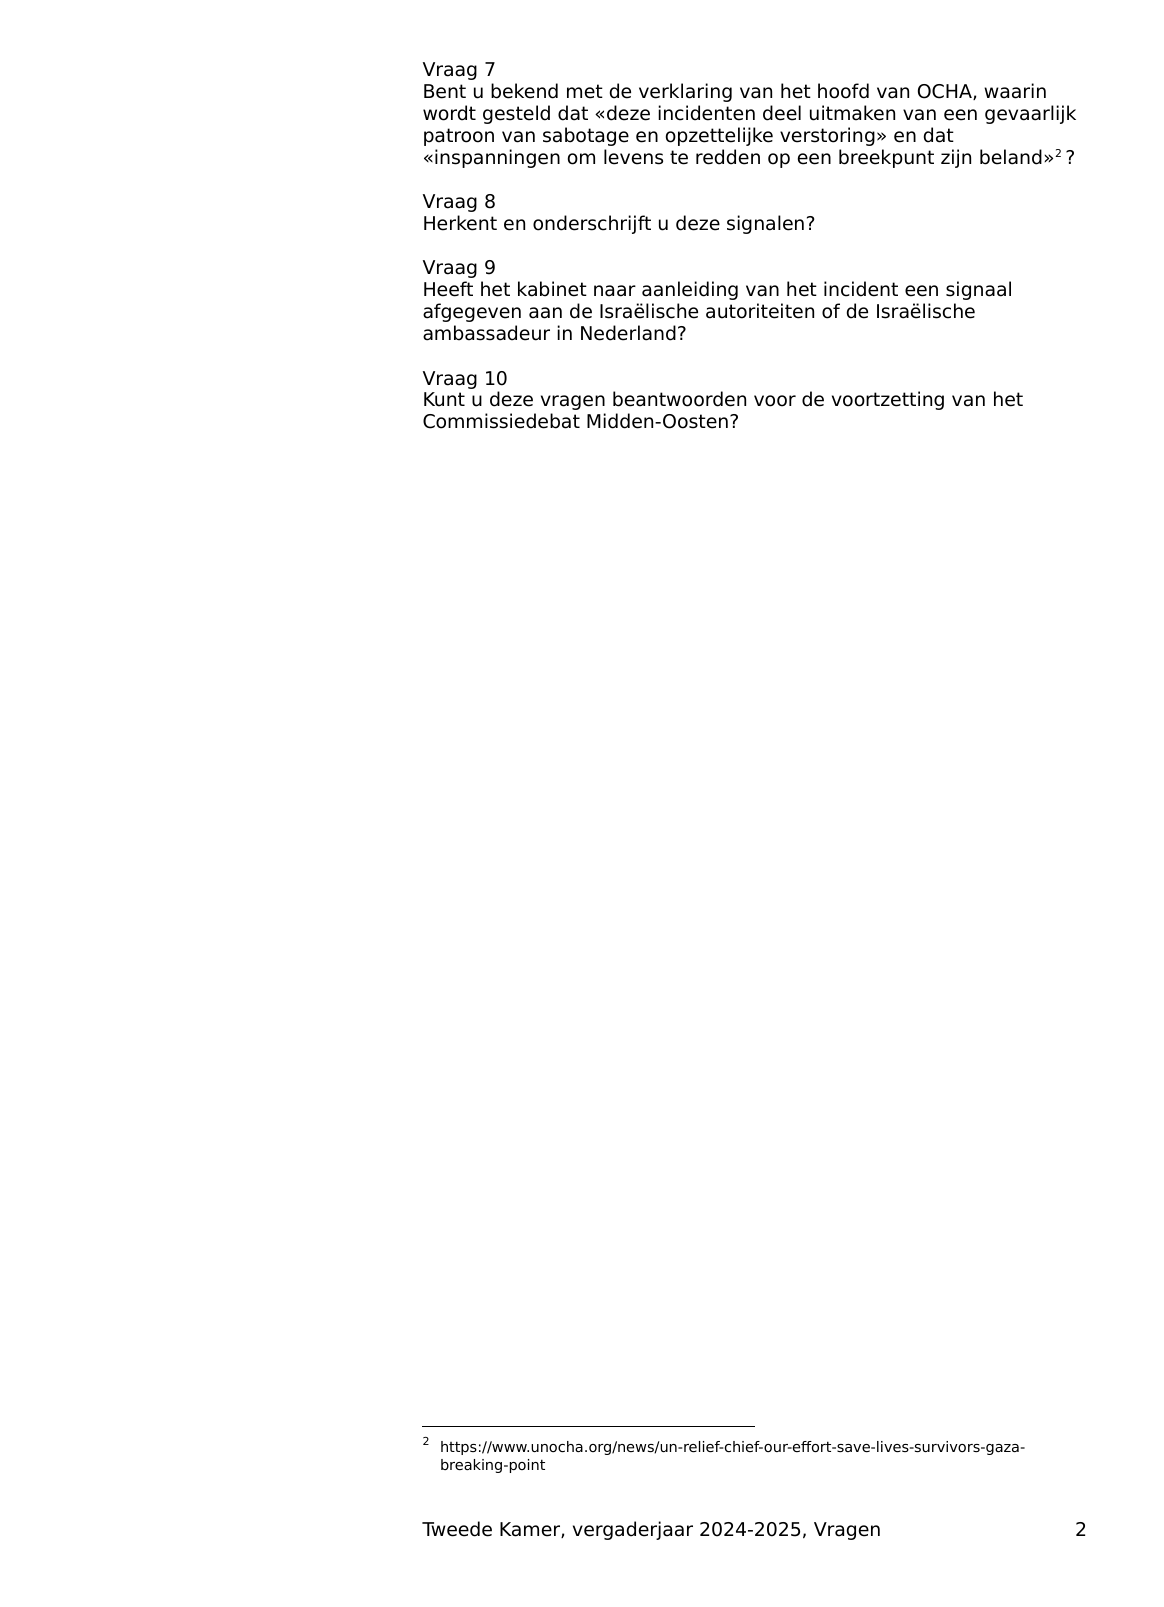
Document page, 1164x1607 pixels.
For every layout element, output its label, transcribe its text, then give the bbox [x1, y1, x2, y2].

text Bent u bekend met de verklaring van het hoofd van OCHA, waarin wordt gesteld dat «deze incidenten deel uitmaken van een gevaarlijk patroon van sabotage en opzettelijke verstoring» en dat «inspanningen om levens te redden op een breekpunt zijn beland»? [422, 81, 1087, 169]
text Vraag 8 [422, 191, 1087, 213]
text Heeft het kabinet naar aanleiding van het incident een signaal afgegeven aan de Israëlische autoriteiten of de Israëlische ambassadeur in Nederland? [422, 279, 1087, 345]
text Vraag 7 [422, 59, 1087, 81]
text Herkent en onderschrijft u deze signalen? [422, 213, 1087, 235]
text Vraag 9 [422, 257, 1087, 279]
text https://www.unocha.org/news/un-relief-chief-our-effort-save-lives-survivors-gaza-breaking-point [422, 1435, 1087, 1474]
text Kunt u deze vragen beantwoorden voor de voortzetting van het Commissiedebat Midden-Oosten? [422, 389, 1087, 433]
text Vraag 10 [422, 367, 1087, 389]
